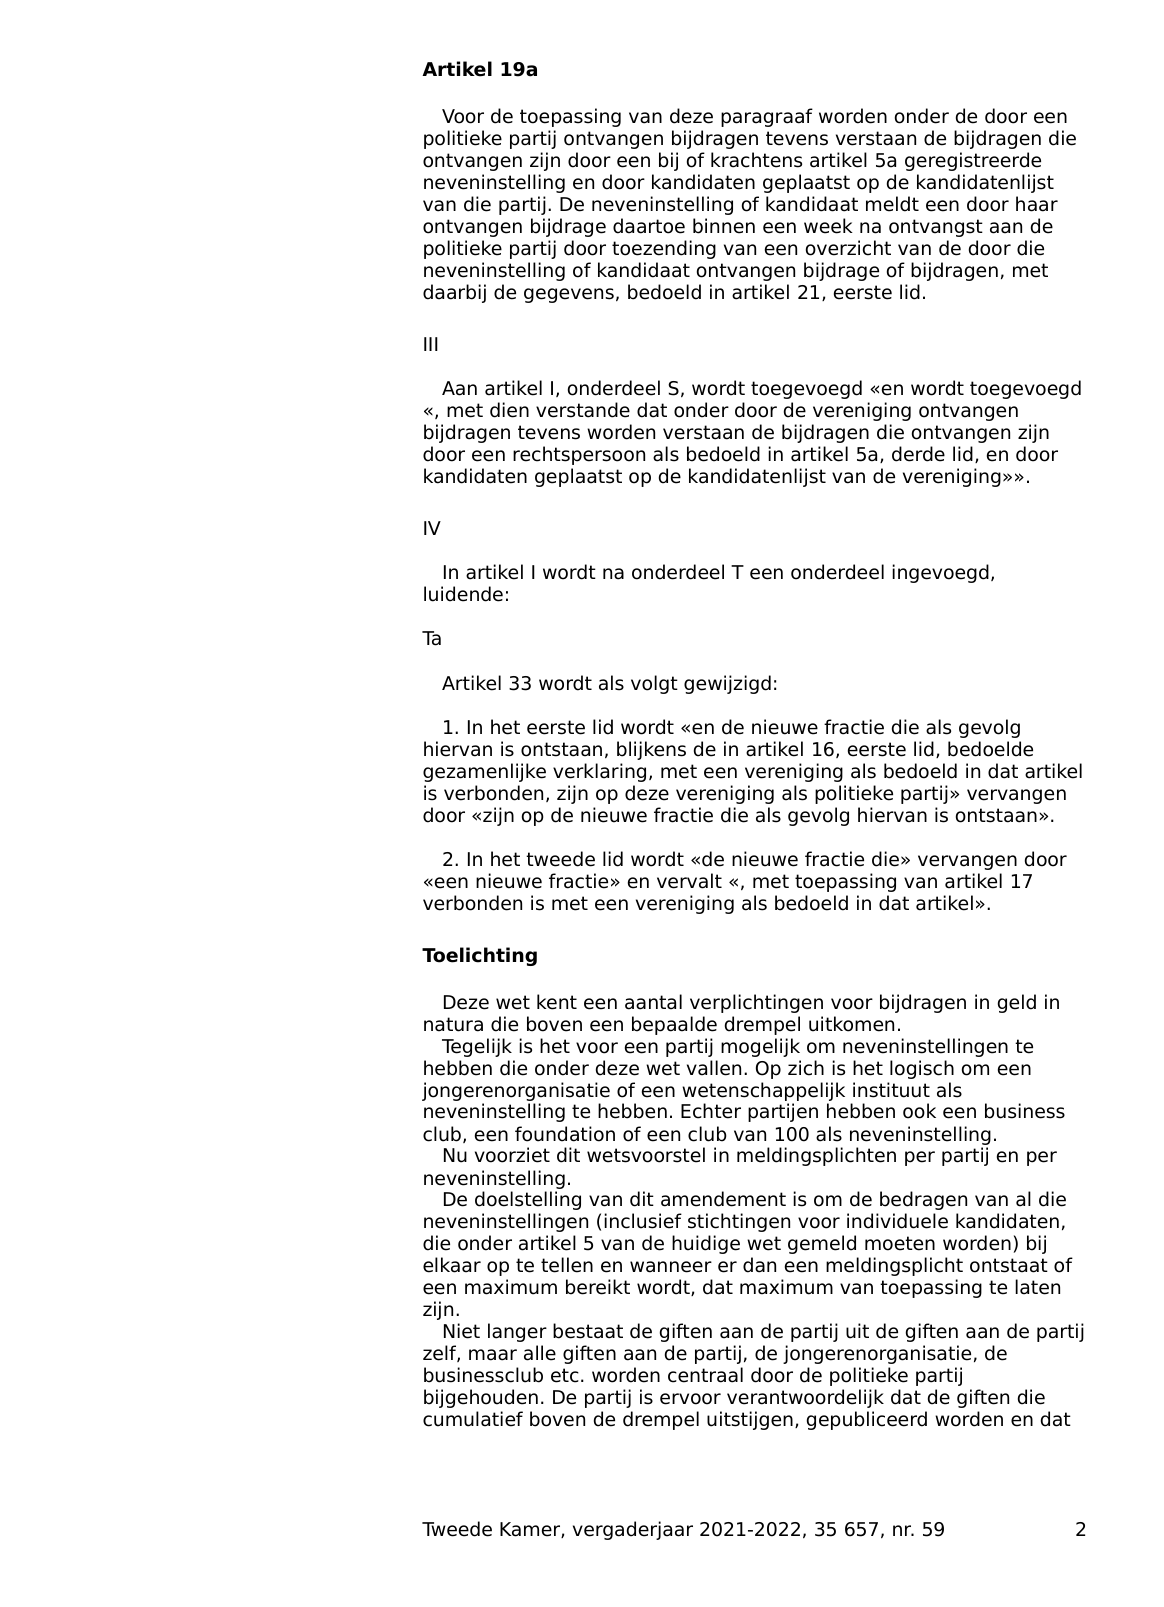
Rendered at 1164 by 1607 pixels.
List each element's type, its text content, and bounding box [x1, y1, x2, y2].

text Niet langer bestaat de giften aan de partij uit de giften aan de partij zelf, maar alle giften aan de partij, de jongerenorganisatie, de businessclub etc. worden centraal door de politieke partij bijgehouden. De partij is ervoor verantwoordelijk dat de giften die cumulatief boven de drempel uitstijgen, gepubliceerd worden en dat [422, 1321, 1087, 1431]
text Tegelijk is het voor een partij mogelijk om neveninstellingen te hebben die onder deze wet vallen. Op zich is het logisch om een jongerenorganisatie of een wetenschappelijk instituut als neveninstelling te hebben. Echter partijen hebben ook een business club, een foundation of een club van 100 als neveninstelling. [422, 1036, 1087, 1145]
text Aan artikel I, onderdeel S, wordt toegevoegd «en wordt toegevoegd «, met dien verstande dat onder door de vereniging ontvangen bijdragen tevens worden verstaan de bijdragen die ontvangen zijn door een rechtspersoon als bedoeld in artikel 5a, derde lid, en door kandidaten geplaatst op de kandidatenlijst van de vereniging»». [422, 378, 1087, 488]
text Deze wet kent een aantal verplichtingen voor bijdragen in geld in natura die boven een bepaalde drempel uitkomen. [422, 992, 1087, 1036]
text 2. In het tweede lid wordt «de nieuwe fractie die» vervangen door «een nieuwe fractie» en vervalt «, met toepassing van artikel 17 verbonden is met een vereniging als bedoeld in dat artikel». [422, 849, 1087, 914]
text Ta [422, 628, 1087, 650]
text In artikel I wordt na onderdeel T een onderdeel ingevoegd, luidende: [422, 562, 1087, 606]
text Artikel 33 wordt als volgt gewijzigd: [422, 672, 1087, 694]
subtitle III [422, 334, 1087, 356]
text De doelstelling van dit amendement is om de bedragen van al die neveninstellingen (inclusief stichtingen voor individuele kandidaten, die onder artikel 5 van de huidige wet gemeld moeten worden) bij elkaar op te tellen en wanneer er dan een meldingsplicht ontstaat of een maximum bereikt wordt, dat maximum van toepassing te laten zijn. [422, 1189, 1087, 1321]
text 1. In het eerste lid wordt «en de nieuwe fractie die als gevolg hiervan is ontstaan, blijkens de in artikel 16, eerste lid, bedoelde gezamenlijke verklaring, met een vereniging als bedoeld in dat artikel is verbonden, zijn op deze vereniging als politieke partij» vervangen door «zijn op de nieuwe fractie die als gevolg hiervan is ontstaan». [422, 717, 1087, 826]
subtitle IV [422, 518, 1087, 540]
text Nu voorziet dit wetsvoorstel in meldingsplichten per partij en per neveninstelling. [422, 1145, 1087, 1189]
text Voor de toepassing van deze paragraaf worden onder de door een politieke partij ontvangen bijdragen tevens verstaan de bijdragen die ontvangen zijn door een bij of krachtens artikel 5a geregistreerde neveninstelling en door kandidaten geplaatst op de kandidatenlijst van die partij. De neveninstelling of kandidaat meldt een door haar ontvangen bijdrage daartoe binnen een week na ontvangst aan de politieke partij door toezending van een overzicht van de door die neveninstelling of kandidaat ontvangen bijdrage of bijdragen, met daarbij de gegevens, bedoeld in artikel 21, eerste lid. [422, 106, 1087, 304]
subtitle Artikel 19a [422, 59, 1087, 81]
subtitle Toelichting [422, 944, 1087, 967]
